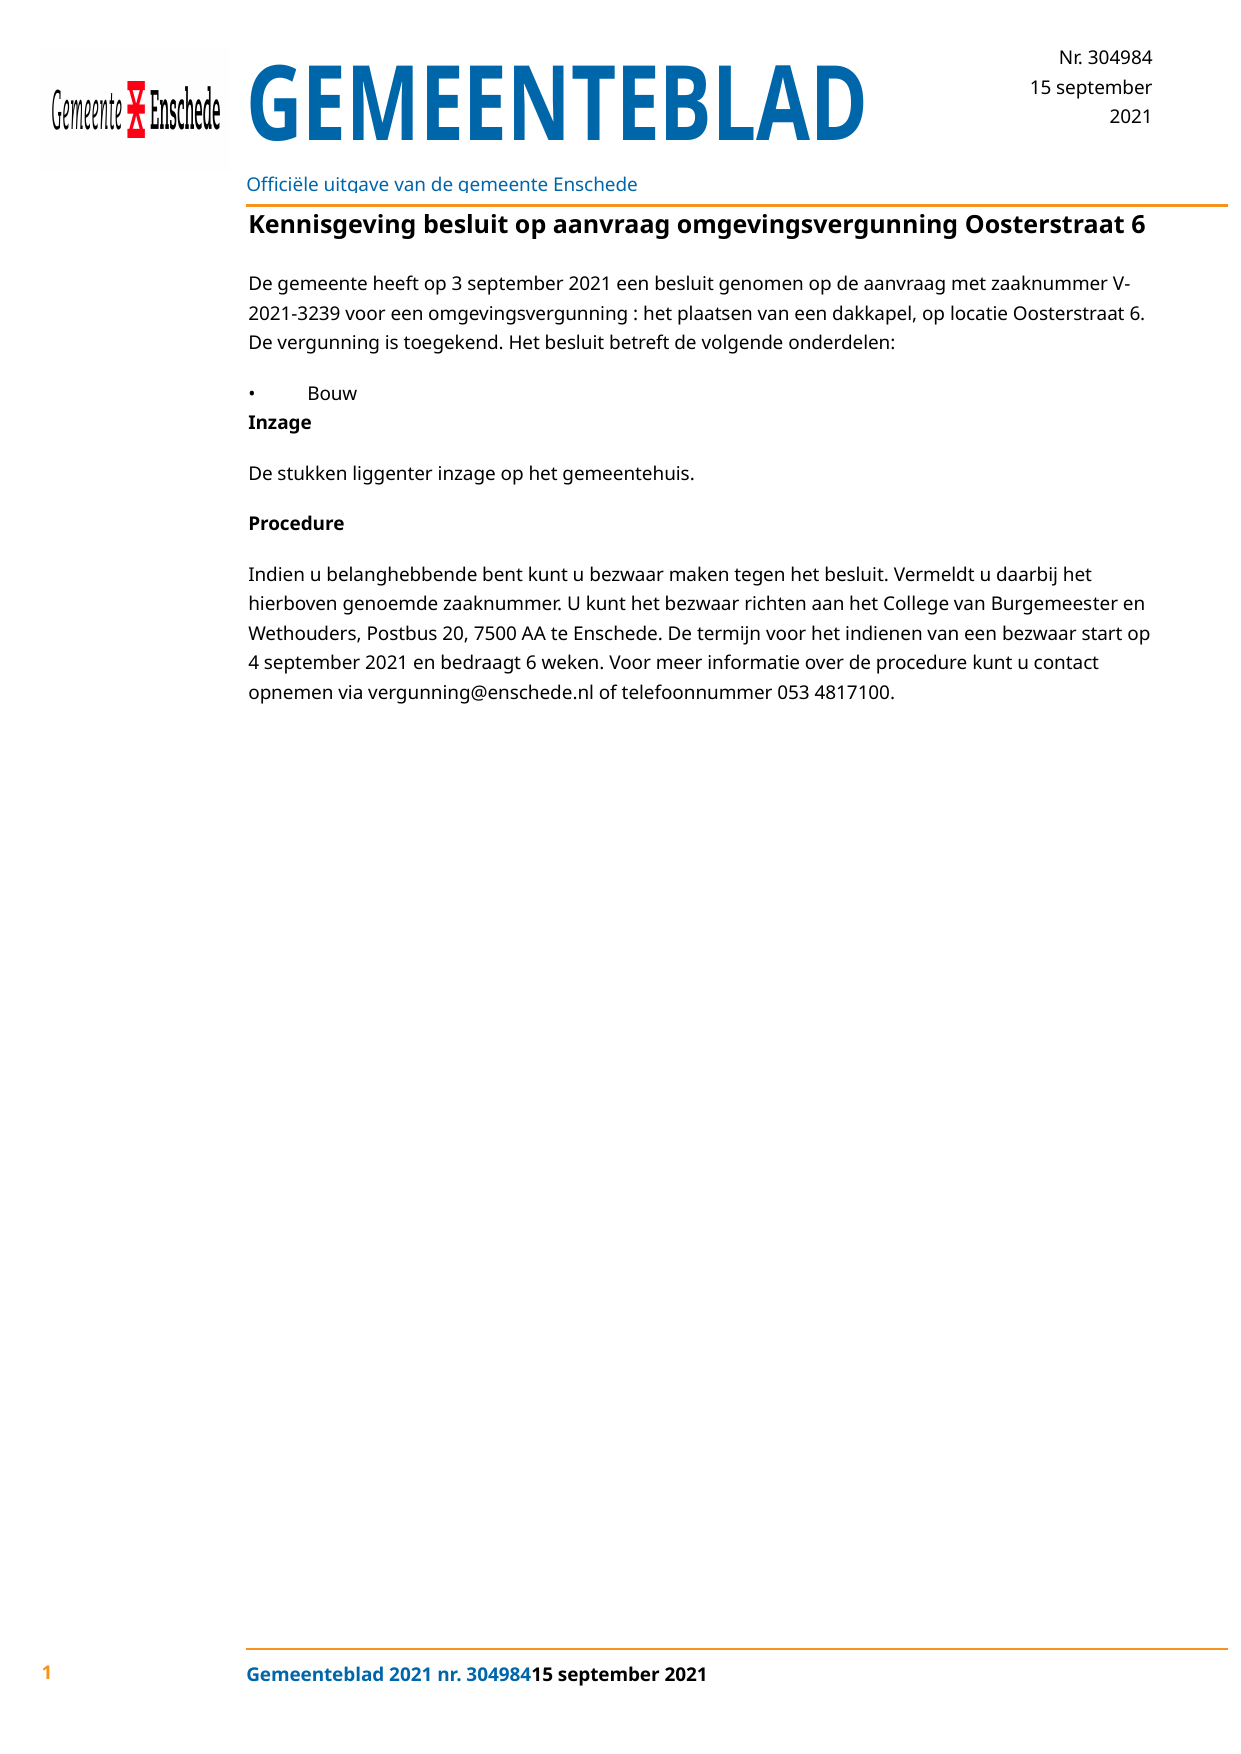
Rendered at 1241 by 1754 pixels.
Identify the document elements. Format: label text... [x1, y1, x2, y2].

text Indien u belanghebbende bent kunt u bezwaar maken tegen het besluit. Vermeldt u daarbij het hierboven genoemde zaaknummer. U kunt het bezwaar richten aan het College van Burgemees­ter en Wethouders, Postbus 20, 7500 AA te Enschede. De termijn voor het indienen van een bezwaar start op 4 september 2021 en bedraagt 6 weken. Voor meer informatie over de procedure kunt u contact opnemen via vergunning@enschede.nl of telefoonnummer 053 4817100. [248, 561, 1152, 705]
text De gemeente heeft op 3 september 2021 een besluit genomen op de aanvraag met zaaknummer V-2021-3239 voor een omgevingsvergunning : het plaatsen van een dakkapel, op locatie Oosterstraat 6. De vergunning is toegekend. Het besluit betreft de volgende onderdelen: [248, 270, 1152, 355]
text Procedure [248, 510, 1152, 536]
list Bouw [248, 380, 1152, 406]
text Kennisgeving besluit op aanvraag omgevingsvergunning Oosterstraat 6 [248, 207, 1152, 241]
text De stukken liggenter inzage op het gemeentehuis. [248, 460, 1152, 486]
text Inzage [248, 409, 1152, 435]
picture [41, 47, 231, 172]
